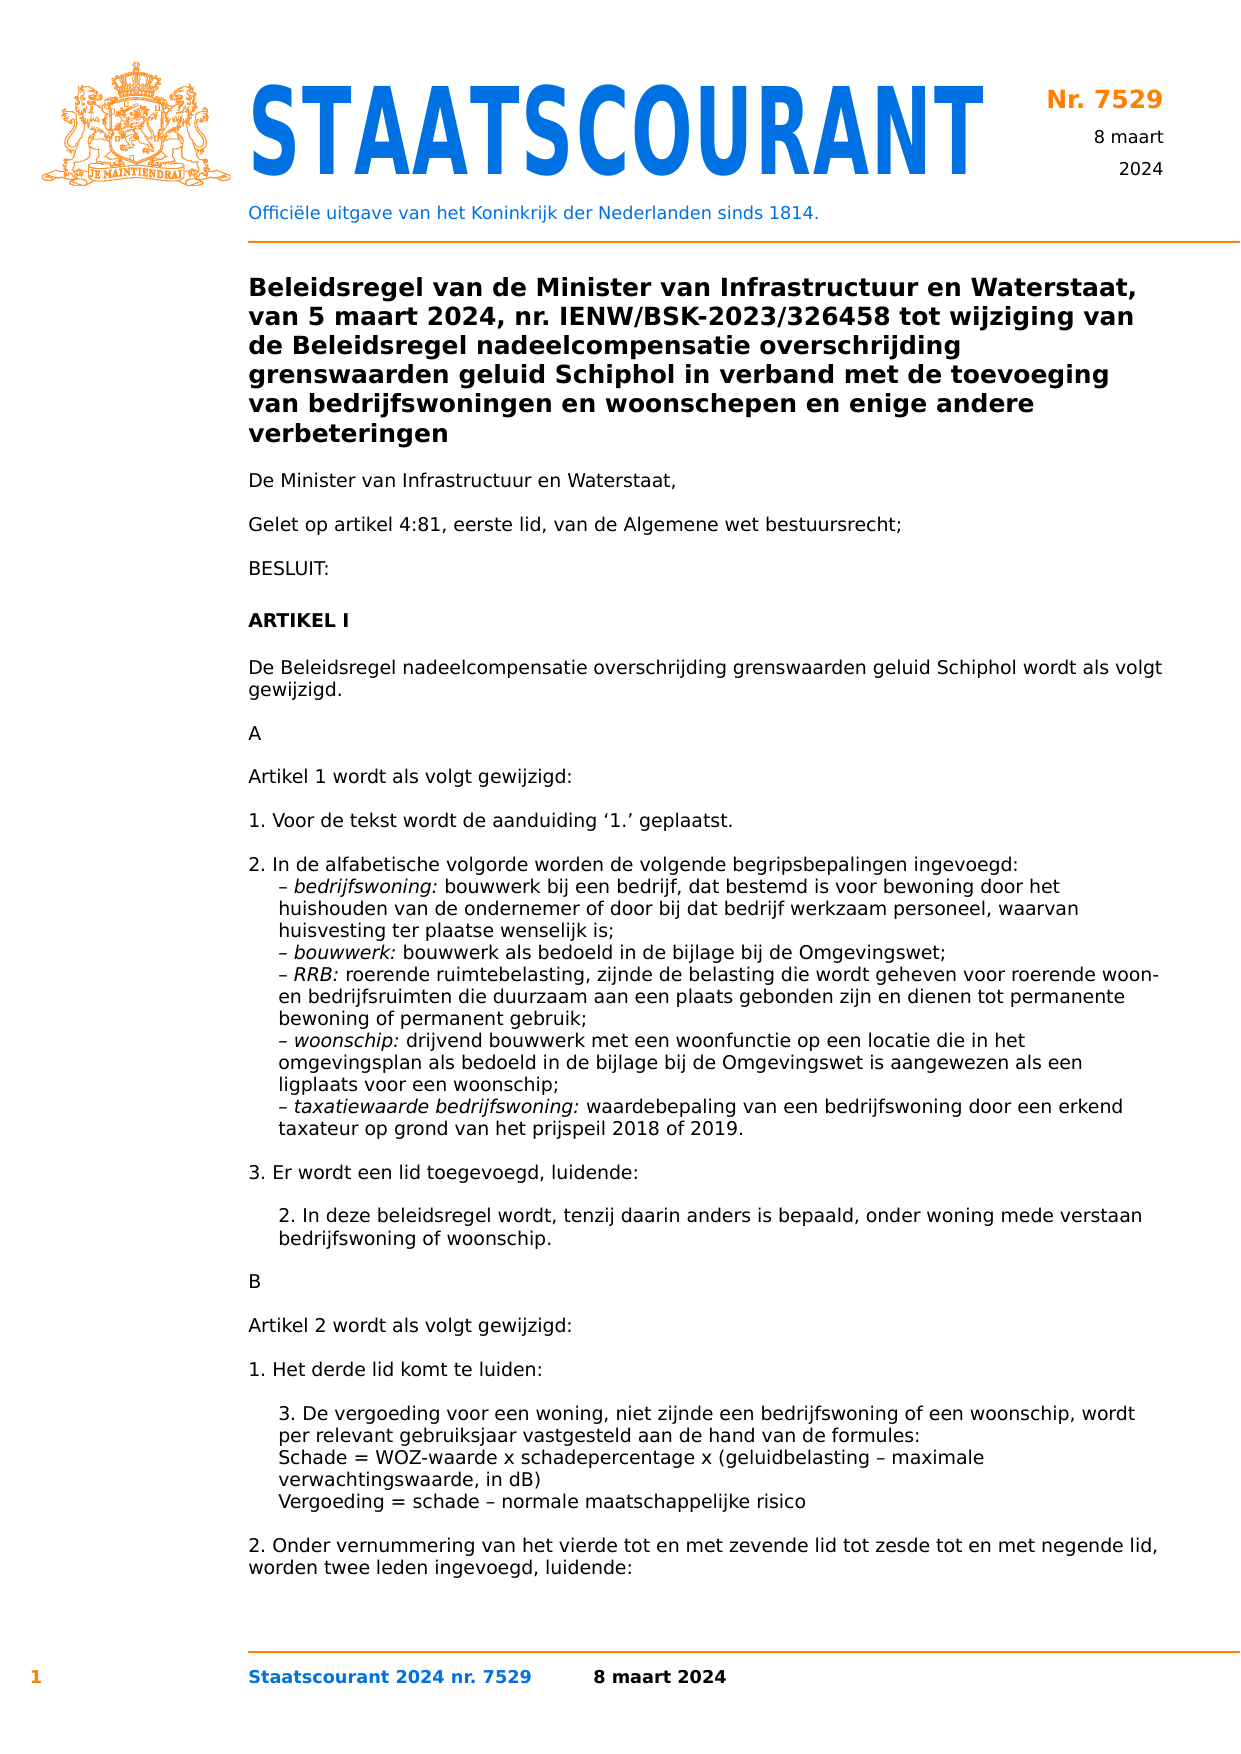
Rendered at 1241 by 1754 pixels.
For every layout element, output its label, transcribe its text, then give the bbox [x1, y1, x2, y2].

text 1. Het derde lid komt te luiden: [248, 1359, 1163, 1381]
text Schade = WOZ-waarde x schadepercentage x (geluidbelasting – maximale verwachtingswaarde, in dB) [278, 1447, 1163, 1491]
text A [248, 722, 1163, 744]
text 2. In de alfabetische volgorde worden de volgende begripsbepalingen ingevoegd: [248, 854, 1163, 876]
text 3. Er wordt een lid toegevoegd, luidende: [248, 1162, 1163, 1183]
picture [41, 62, 231, 186]
table_header STAATSCOURANT [248, 62, 998, 203]
text 2. Onder vernummering van het vierde tot en met zevende lid tot zesde tot en met negende lid, worden twee leden ingevoegd, luidende: [248, 1534, 1163, 1578]
table_header Nr. 7529 [998, 62, 1240, 121]
text 1. Voor de tekst wordt de aanduiding ‘1.’ geplaatst. [248, 810, 1163, 832]
text 2. In deze beleidsregel wordt, tenzij daarin anders is bepaald, onder woning mede verstaan bedrijfswoning of woonschip. [278, 1205, 1163, 1249]
text De Minister van Infrastructuur en Waterstaat, [248, 470, 1163, 492]
text B [248, 1271, 1163, 1293]
table_cell Officiële uitgave van het Koninkrijk der Nederlanden sinds 1814. [248, 203, 1240, 241]
text – taxatiewaarde bedrijfswoning: waardebepaling van een bedrijfswoning door een erkend taxateur op grond van het prijspeil 2018 of 2019. [278, 1096, 1163, 1140]
table_header [25, 62, 248, 241]
text Artikel 2 wordt als volgt gewijzigd: [248, 1315, 1163, 1337]
subtitle ARTIKEL I [248, 609, 1163, 632]
text 3. De vergoeding voor een woning, niet zijnde een bedrijfswoning of een woonschip, wordt per relevant gebruiksjaar vastgesteld aan de hand van de formules: [278, 1403, 1163, 1447]
table_cell 2024 [998, 153, 1240, 203]
subtitle Beleidsregel van de Minister van Infrastructuur en Waterstaat, van 5 maart 2024, nr. IENW/BSK-2023/326458 tot wijziging van de Beleidsregel nadeelcompensatie overschrijding grenswaarden geluid Schiphol in verband met de toevoeging van bedrijfswoningen en woonschepen en enige andere verbeteringen [248, 273, 1163, 448]
text Artikel 1 wordt als volgt gewijzigd: [248, 766, 1163, 788]
text – woonschip: drijvend bouwwerk met een woonfunctie op een locatie die in het omgevingsplan als bedoeld in de bijlage bij de Omgevingswet is aangewezen als een ligplaats voor een woonschip; [278, 1030, 1163, 1096]
text Gelet op artikel 4:81, eerste lid, van de Algemene wet bestuursrecht; [248, 514, 1163, 536]
text Vergoeding = schade – normale maatschappelijke risico [278, 1491, 1163, 1513]
text – bouwwerk: bouwwerk als bedoeld in de bijlage bij de Omgevingswet; [278, 942, 1163, 964]
text – RRB: roerende ruimtebelasting, zijnde de belasting die wordt geheven voor roerende woon- en bedrijfsruimten die duurzaam aan een plaats gebonden zijn en dienen tot permanente bewoning of permanent gebruik; [278, 964, 1163, 1030]
text – bedrijfswoning: bouwwerk bij een bedrijf, dat bestemd is voor bewoning door het huishouden van de ondernemer of door bij dat bedrijf werkzaam personeel, waarvan huisvesting ter plaatse wenselijk is; [278, 876, 1163, 942]
table_cell 8 maart [998, 121, 1240, 153]
text BESLUIT: [248, 558, 1163, 579]
text De Beleidsregel nadeelcompensatie overschrijding grenswaarden geluid Schiphol wordt als volgt gewijzigd. [248, 657, 1163, 701]
